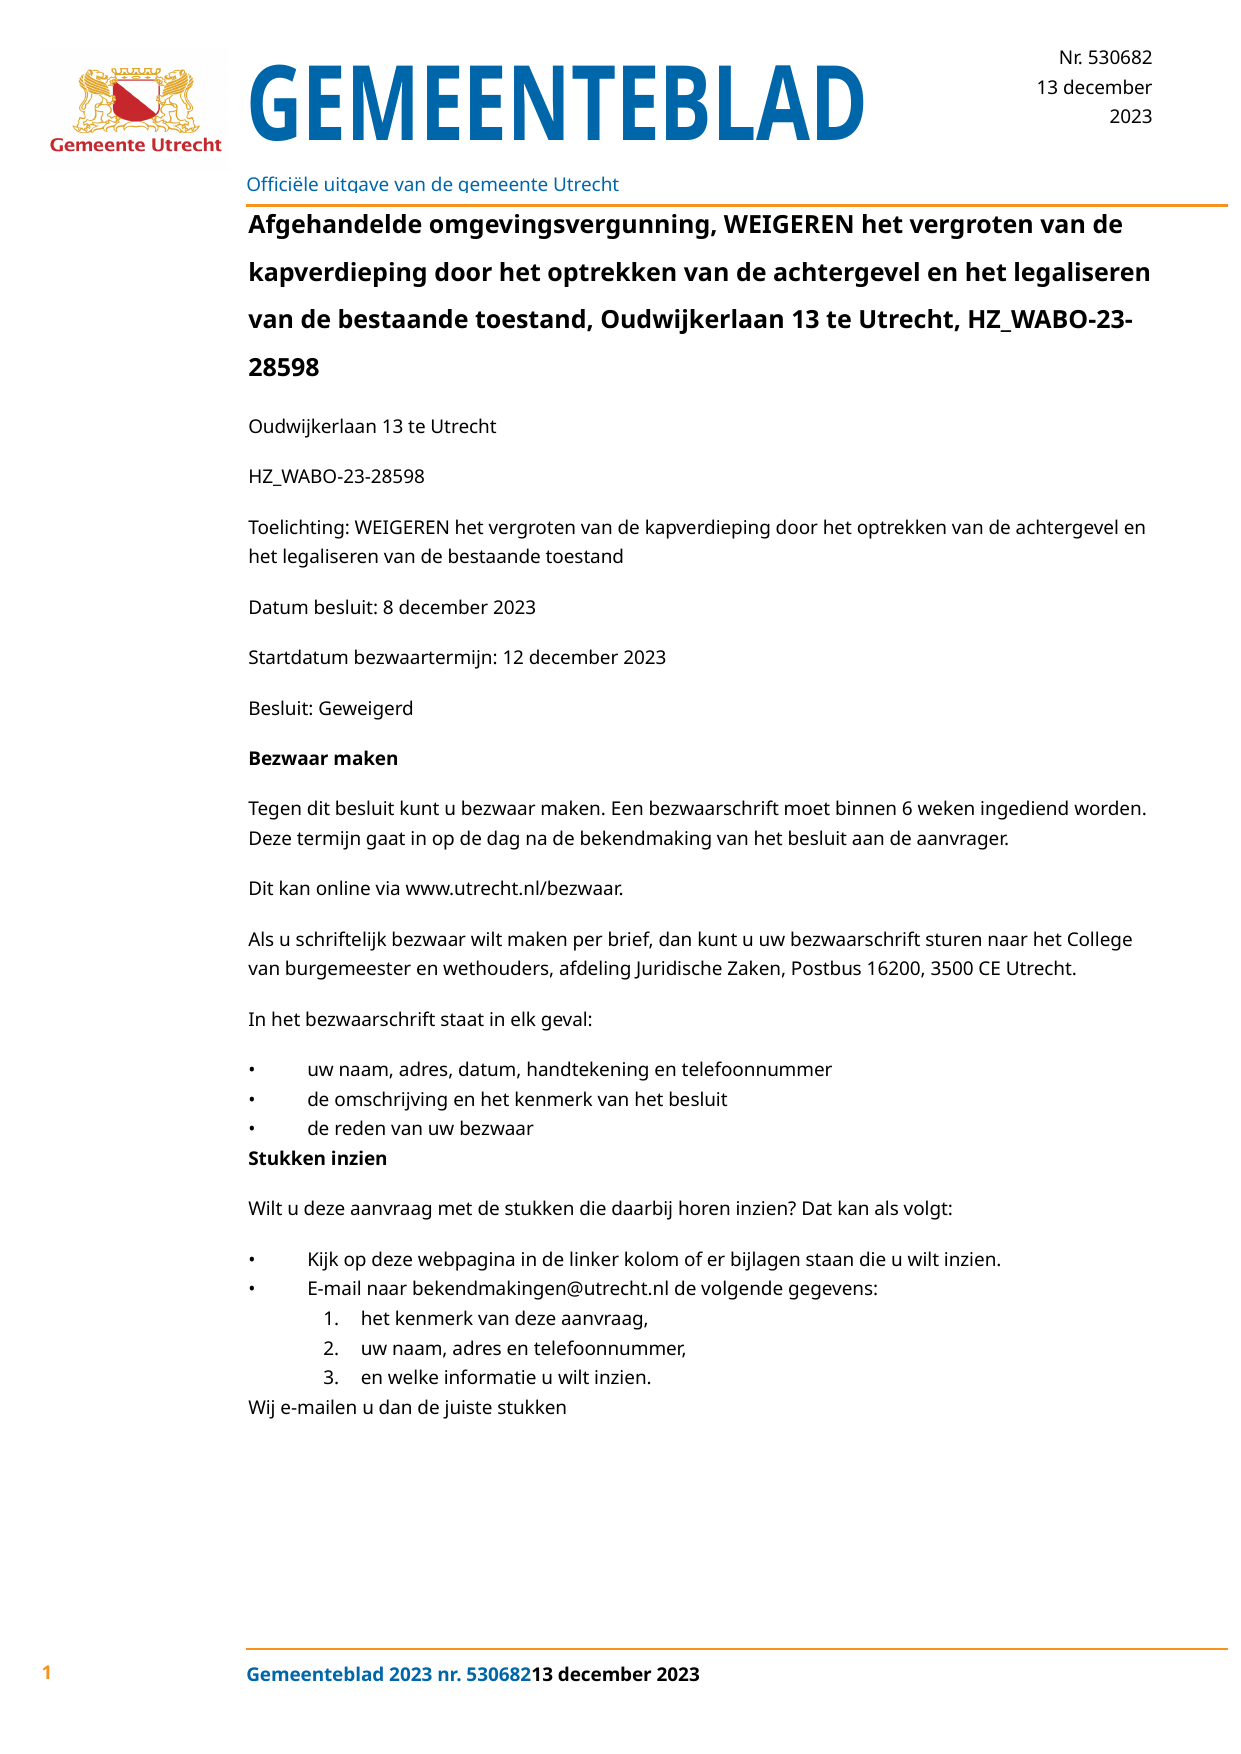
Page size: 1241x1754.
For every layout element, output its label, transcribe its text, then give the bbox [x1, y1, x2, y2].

text Als u schriftelijk bezwaar wilt maken per brief, dan kunt u uw bezwaarschrift sturen naar het College van burgemeester en wethouders, afdeling Juridische Zaken, Postbus 16200, 3500 CE Utrecht. [248, 926, 1152, 981]
text Stukken inzien [248, 1145, 1152, 1171]
list Kijk op deze webpagina in de linker kolom of er bijlagen staan die u wilt inzien. [248, 1246, 1152, 1272]
text Dit kan online via www.utrecht.nl/bezwaar. [248, 876, 1152, 901]
text Tegen dit besluit kunt u bezwaar maken. Een bezwaarschrift moet binnen 6 weken ingediend worden. Deze termijn gaat in op de dag na de bekendmaking van het besluit aan de aanvrager. [248, 796, 1152, 851]
text Toelichting: WEIGEREN het vergroten van de kapverdieping door het optrekken van de achtergevel en het legaliseren van de bestaande toestand [248, 514, 1152, 569]
text HZ_WABO-23-28598 [248, 463, 1152, 489]
text Startdatum bezwaartermijn: 12 december 2023 [248, 644, 1152, 670]
text Wij e-mailen u dan de juiste stukken [248, 1394, 1152, 1420]
list uw naam, adres en telefoonnummer, [323, 1335, 1152, 1361]
text Wilt u deze aanvraag met de stukken die daarbij horen inzien? Dat kan als volgt: [248, 1196, 1152, 1221]
text In het bezwaarschrift staat in elk geval: [248, 1006, 1152, 1032]
text Afgehandelde omgevingsvergunning, WEIGEREN het vergroten van de kapverdieping door het optrekken van de achtergevel en het legaliseren van de bestaande toestand, Oudwijkerlaan 13 te Utrecht, HZ_WABO-23-28598 [248, 207, 1152, 384]
text Besluit: Geweigerd [248, 695, 1152, 721]
list en welke informatie u wilt inzien. [323, 1364, 1152, 1390]
text Oudwijkerlaan 13 te Utrecht [248, 413, 1152, 439]
list het kenmerk van deze aanvraag, [323, 1305, 1152, 1331]
text Bezwaar maken [248, 745, 1152, 771]
list de omschrijving en het kenmerk van het besluit [248, 1086, 1152, 1112]
list E-mail naar bekendmakingen@utrecht.nl de volgende gegevens: [248, 1276, 1152, 1301]
list uw naam, adres, datum, handtekening en telefoonnummer [248, 1056, 1152, 1082]
text Datum besluit: 8 december 2023 [248, 594, 1152, 620]
list de reden van uw bezwaar [248, 1116, 1152, 1141]
picture [41, 47, 231, 172]
